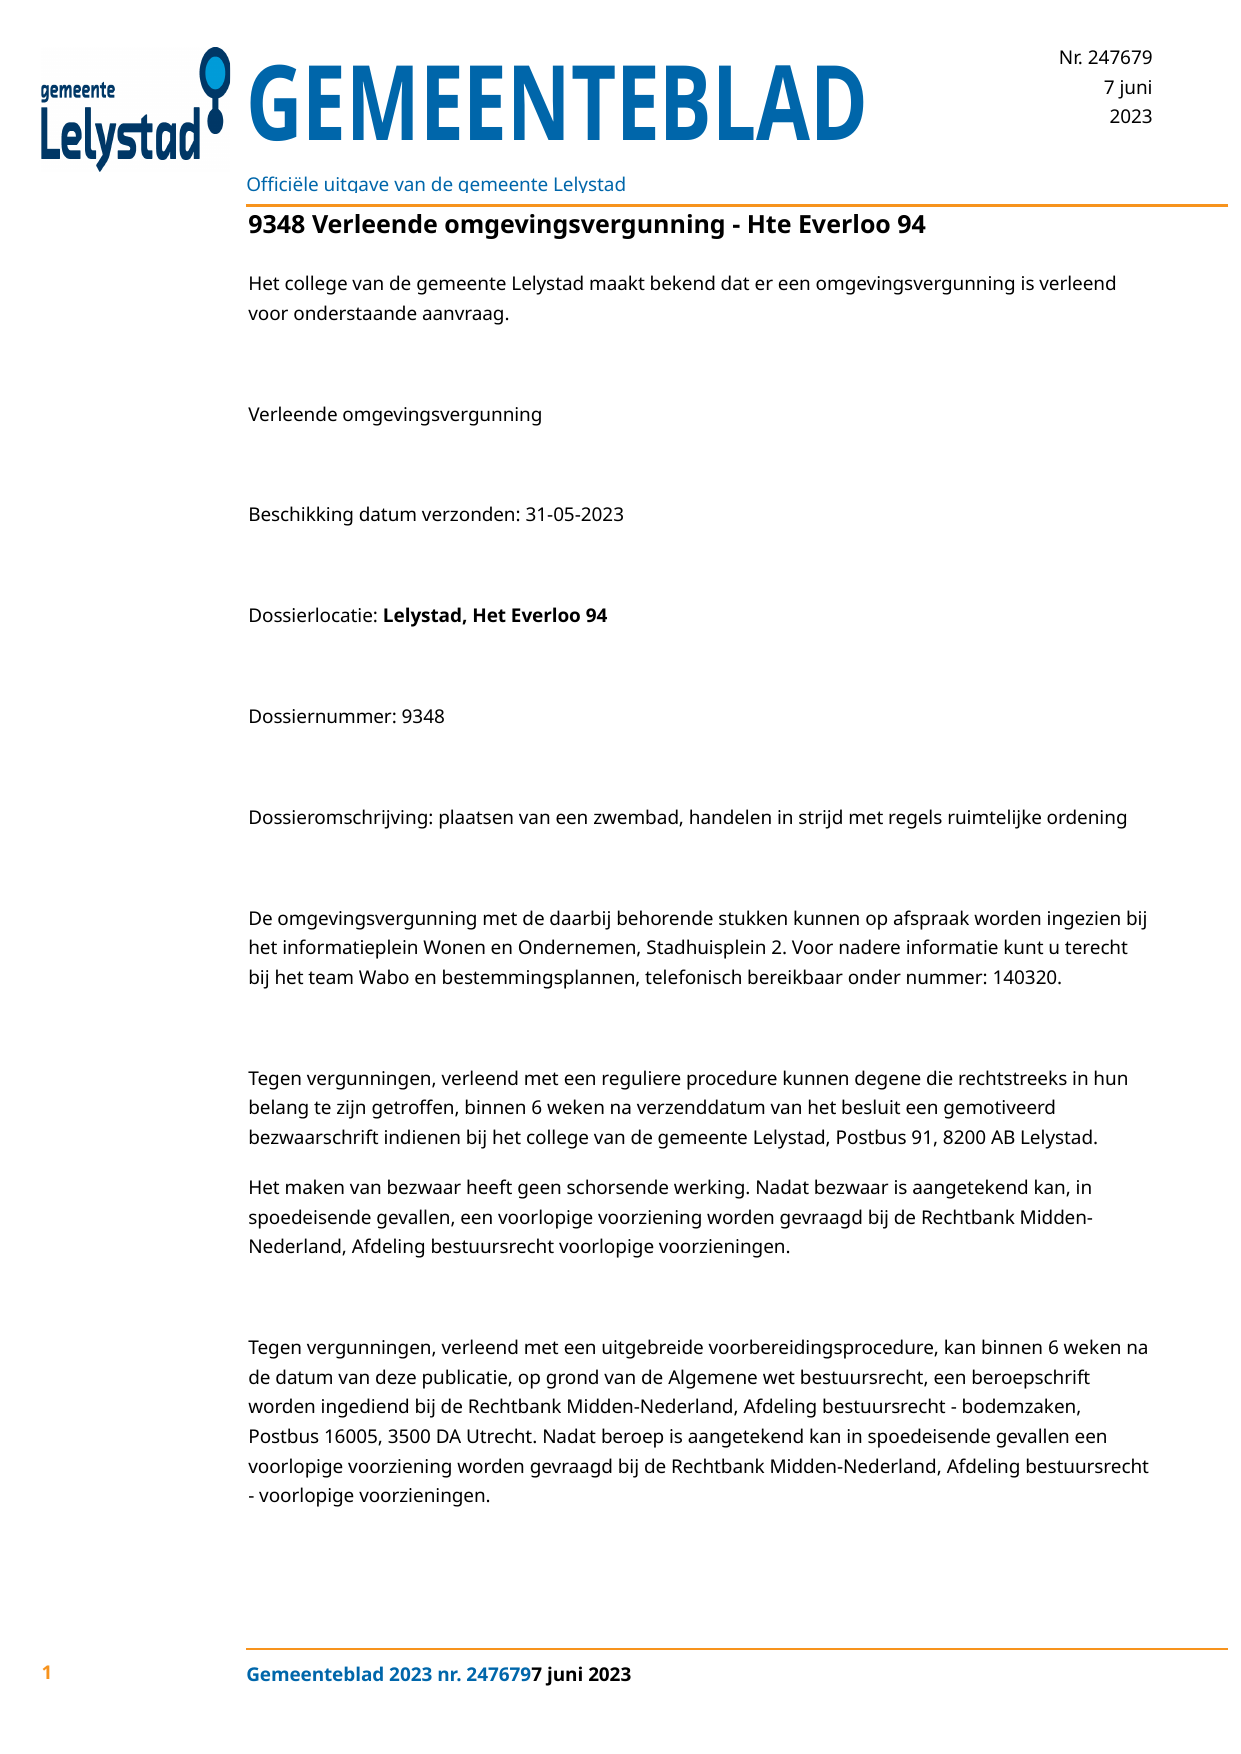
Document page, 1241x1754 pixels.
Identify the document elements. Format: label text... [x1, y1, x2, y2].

text De omgevingsvergunning met de daarbij behorende stukken kunnen op afspraak worden ingezien bij het informatieplein Wonen en Ondernemen, Stadhuisplein 2. Voor nadere informatie kunt u terecht bij het team Wabo en bestemmingsplannen, telefonisch bereikbaar onder nummer: 140320. [248, 905, 1152, 990]
picture [41, 47, 231, 172]
text Tegen vergunningen, verleend met een uitgebreide voorbereidingsprocedure, kan binnen 6 weken na de datum van deze publicatie, op grond van de Algemene wet bestuursrecht, een beroepschrift worden ingediend bij de Rechtbank Midden-Nederland, Afdeling bestuursrecht - bodemzaken, Postbus 16005, 3500 DA Utrecht. Nadat beroep is aangetekend kan in spoedeisende gevallen een voorlopige voorziening worden gevraagd bij de Rechtbank Midden-Nederland, Afdeling bestuursrecht - voorlopige voorzieningen. [248, 1334, 1152, 1508]
text 9348 Verleende omgevingsvergunning - Hte Everloo 94 [248, 207, 1152, 241]
text Verleende omgevingsvergunning [248, 401, 1152, 426]
text Dossierlocatie: Lelystad, Het Everloo 94 [248, 602, 1152, 628]
text Het college van de gemeente Lelystad maakt bekend dat er een omgevingsvergunning is verleend voor onderstaande aanvraag. [248, 270, 1152, 326]
text Dossiernummer: 9348 [248, 703, 1152, 729]
text Het maken van bezwaar heeft geen schorsende werking. Nadat bezwaar is aangetekend kan, in spoedeisende gevallen, een voorlopige voorziening worden gevraagd bij de Rechtbank Midden-Nederland, Afdeling bestuursrecht voorlopige voorzieningen. [248, 1174, 1152, 1259]
text Beschikking datum verzonden: 31-05-2023 [248, 502, 1152, 527]
text Dossieromschrijving: plaatsen van een zwembad, handelen in strijd met regels ruimtelijke ordening [248, 804, 1152, 830]
text Tegen vergunningen, verleend met een reguliere procedure kunnen degene die rechtstreeks in hun belang te zijn getroffen, binnen 6 weken na verzenddatum van het besluit een gemotiveerd bezwaarschrift indienen bij het college van de gemeente Lelystad, Postbus 91, 8200 AB Lelystad. [248, 1065, 1152, 1150]
